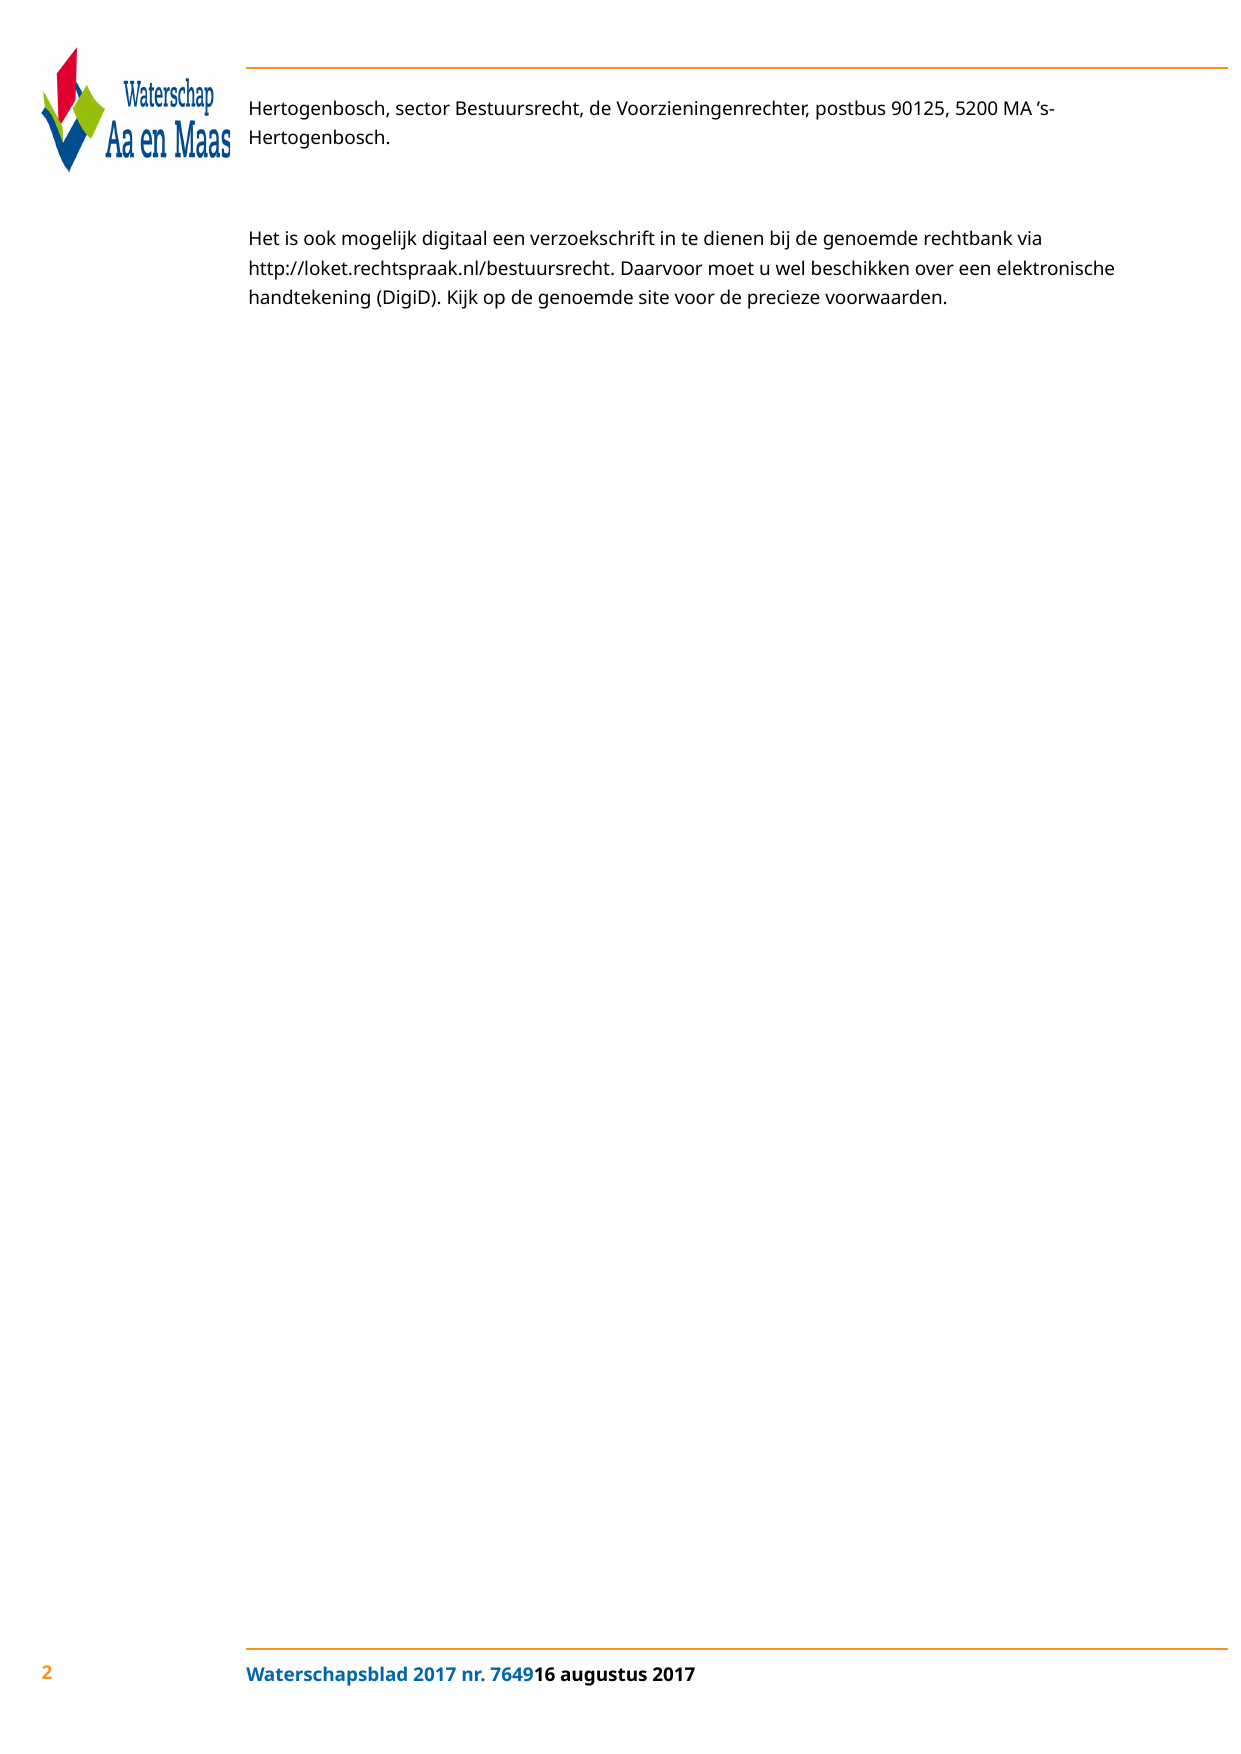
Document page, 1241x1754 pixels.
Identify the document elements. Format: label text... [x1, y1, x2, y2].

text Hertogenbosch, sector Bestuursrecht, de Voorzieningenrechter, postbus 90125, 5200 MA ’s-Hertogenbosch. [248, 95, 1152, 150]
picture [41, 47, 231, 172]
text Het is ook mogelijk digitaal een verzoekschrift in te dienen bij de genoemde rechtbank via http://loket.rechtspraak.nl/bestuursrecht. Daarvoor moet u wel beschikken over een elektronische handtekening (DigiD). Kijk op de genoemde site voor de precieze voorwaarden. [248, 225, 1152, 310]
